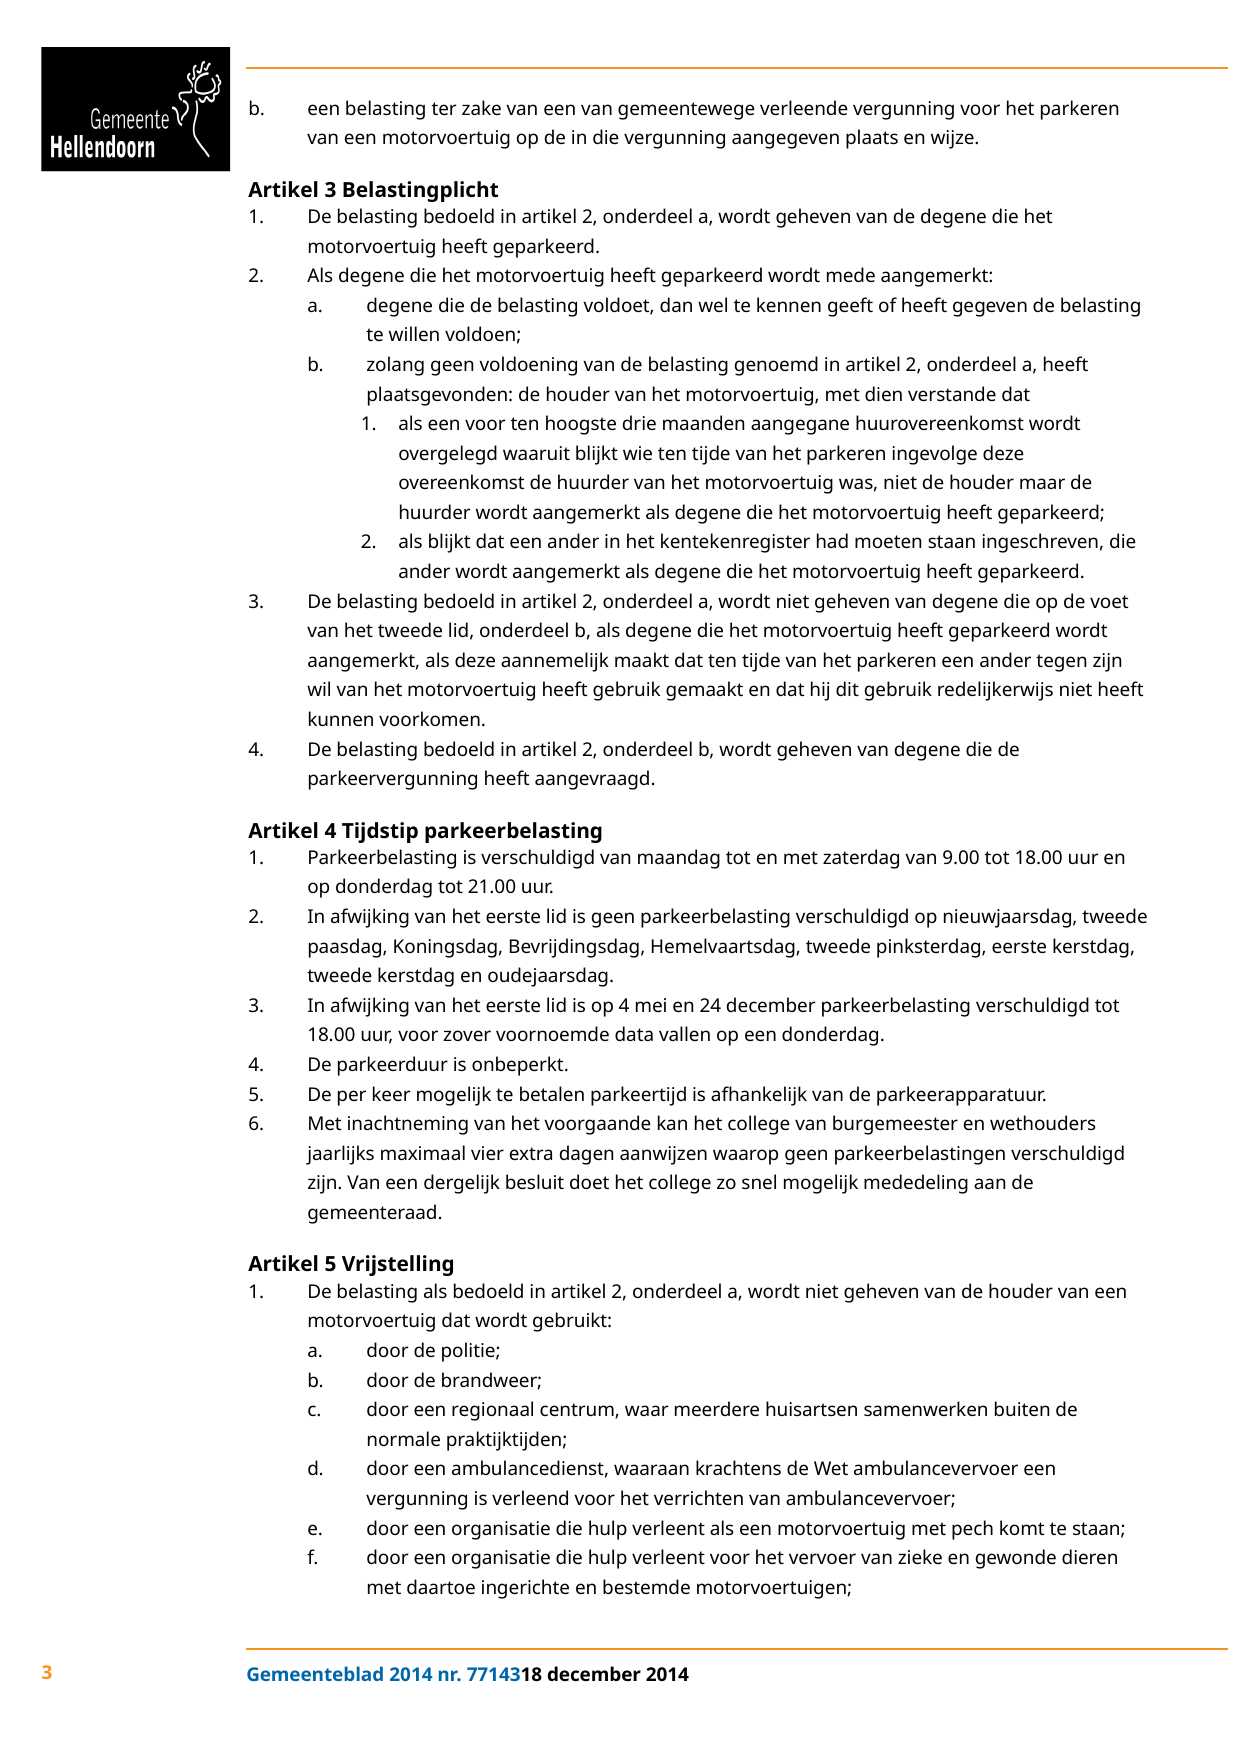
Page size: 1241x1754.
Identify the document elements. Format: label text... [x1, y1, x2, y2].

list De belasting bedoeld in artikel 2, onderdeel a, wordt niet geheven van degene die op de voet van het tweede lid, onderdeel b, als degene die het motorvoertuig heeft geparkeerd wordt aangemerkt, als deze aannemelijk maakt dat ten tijde van het parkeren een ander tegen zijn wil van het motorvoertuig heeft gebruik gemaakt en dat hij dit gebruik redelijkerwijs niet heeft kunnen voorkomen. [248, 588, 1152, 732]
list door een ambulancedienst, waaraan krachtens de Wet ambulancevervoer een vergunning is verleend voor het verrichten van ambulancevervoer; [307, 1456, 1152, 1511]
list door een regionaal centrum, waar meerdere huisartsen samenwerken buiten de normale praktijktijden; [307, 1396, 1152, 1452]
picture [41, 47, 231, 172]
text Artikel 5 Vrijstelling [248, 1249, 1152, 1278]
list als een voor ten hoogste drie maanden aangegane huurovereenkomst wordt overgelegd waaruit blijkt wie ten tijde van het parkeren ingevolge deze overeenkomst de huurder van het motorvoertuig was, niet de houder maar de huurder wordt aangemerkt als degene die het motorvoertuig heeft geparkeerd; [361, 410, 1152, 525]
list De parkeerduur is onbeperkt. [248, 1051, 1152, 1077]
list door de brandweer; [307, 1367, 1152, 1392]
list In afwijking van het eerste lid is op 4 mei en 24 december parkeerbelasting verschuldigd tot 18.00 uur, voor zover voornoemde data vallen op een donderdag. [248, 992, 1152, 1047]
list zolang geen voldoening van de belasting genoemd in artikel 2, onderdeel a, heeft plaatsgevonden: de houder van het motorvoertuig, met dien verstande dat [307, 351, 1152, 406]
list Met inachtneming van het voorgaande kan het college van burgemeester en wethouders jaarlijks maximaal vier extra dagen aanwijzen waarop geen parkeerbelastingen verschuldigd zijn. Van een dergelijk besluit doet het college zo snel mogelijk mededeling aan de gemeenteraad. [248, 1110, 1152, 1225]
list De belasting bedoeld in artikel 2, onderdeel b, wordt geheven van degene die de parkeervergunning heeft aangevraagd. [248, 736, 1152, 791]
list Parkeerbelasting is verschuldigd van maandag tot en met zaterdag van 9.00 tot 18.00 uur en op donderdag tot 21.00 uur. [248, 844, 1152, 899]
list De per keer mogelijk te betalen parkeertijd is afhankelijk van de parkeerapparatuur. [248, 1081, 1152, 1107]
text Artikel 4 Tijdstip parkeerbelasting [248, 816, 1152, 844]
list Als degene die het motorvoertuig heeft geparkeerd wordt mede aangemerkt: [248, 262, 1152, 288]
text Artikel 3 Belastingplicht [248, 175, 1152, 203]
list degene die de belasting voldoet, dan wel te kennen geeft of heeft gegeven de belasting te willen voldoen; [307, 292, 1152, 347]
list een belasting ter zake van een van gemeentewege verleende vergunning voor het parkeren van een motorvoertuig op de in die vergunning aangegeven plaats en wijze. [248, 95, 1152, 150]
list door een organisatie die hulp verleent als een motorvoertuig met pech komt te staan; [307, 1515, 1152, 1540]
list De belasting bedoeld in artikel 2, onderdeel a, wordt geheven van de degene die het motorvoertuig heeft geparkeerd. [248, 203, 1152, 258]
list door de politie; [307, 1337, 1152, 1363]
list In afwijking van het eerste lid is geen parkeerbelasting verschuldigd op nieuwjaarsdag, tweede paasdag, Koningsdag, Bevrijdingsdag, Hemelvaartsdag, tweede pinksterdag, eerste kerstdag, tweede kerstdag en oudejaarsdag. [248, 903, 1152, 988]
list De belasting als bedoeld in artikel 2, onderdeel a, wordt niet geheven van de houder van een motorvoertuig dat wordt gebruikt: [248, 1278, 1152, 1333]
list als blijkt dat een ander in het kentekenregister had moeten staan ingeschreven, die ander wordt aangemerkt als degene die het motorvoertuig heeft geparkeerd. [361, 529, 1152, 584]
list door een organisatie die hulp verleent voor het vervoer van zieke en gewonde dieren met daartoe ingerichte en bestemde motorvoertuigen; [307, 1544, 1152, 1599]
